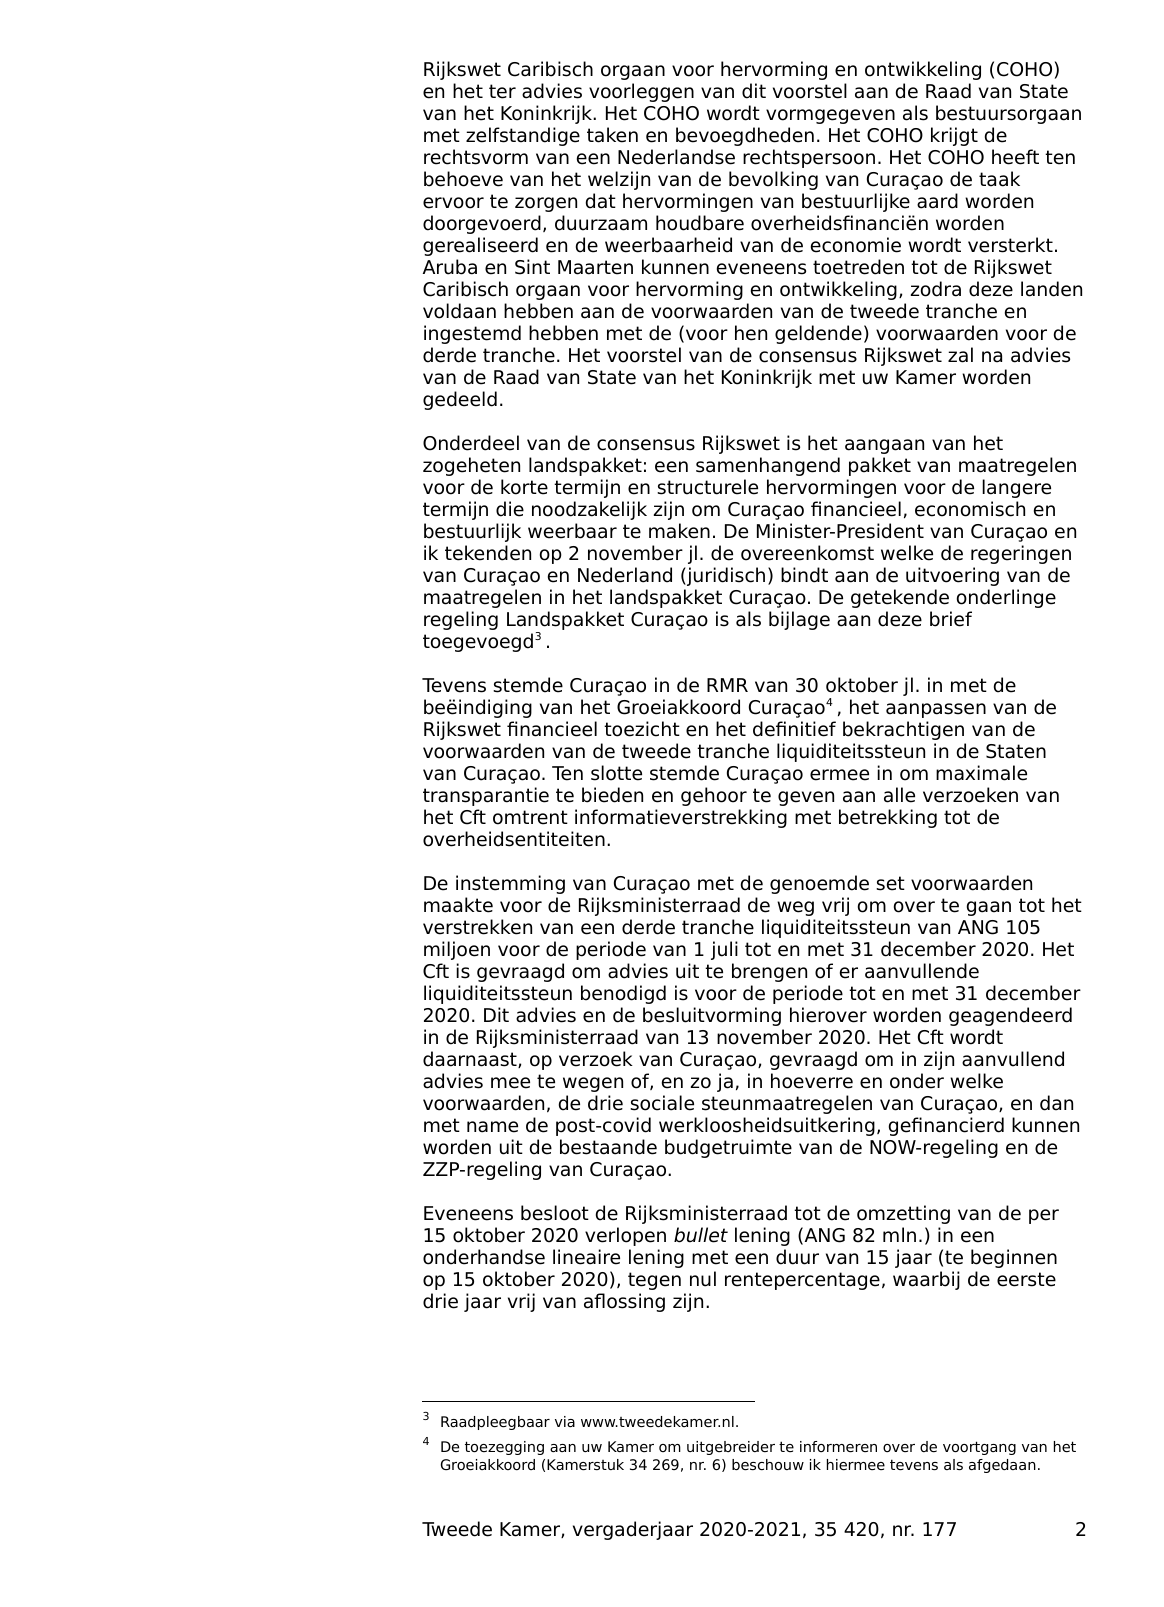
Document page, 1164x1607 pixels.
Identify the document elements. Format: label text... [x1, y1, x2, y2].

text Tevens stemde Curaçao in de RMR van 30 oktober jl. in met de beëindiging van het Groeiakkoord Curaçao, het aanpassen van de Rijkswet financieel toezicht en het definitief bekrachtigen van de voorwaarden van de tweede tranche liquiditeitssteun in de Staten van Curaçao. Ten slotte stemde Curaçao ermee in om maximale transparantie te bieden en gehoor te geven aan alle verzoeken van het Cft omtrent informatieverstrekking met betrekking tot de overheidsentiteiten. [422, 675, 1087, 851]
text De instemming van Curaçao met de genoemde set voorwaarden maakte voor de Rijksministerraad de weg vrij om over te gaan tot het verstrekken van een derde tranche liquiditeitssteun van ANG 105 miljoen voor de periode van 1 juli tot en met 31 december 2020. Het Cft is gevraagd om advies uit te brengen of er aanvullende liquiditeitssteun benodigd is voor de periode tot en met 31 december 2020. Dit advies en de besluitvorming hierover worden geagendeerd in de Rijksministerraad van 13 november 2020. Het Cft wordt daarnaast, op verzoek van Curaçao, gevraagd om in zijn aanvullend advies mee te wegen of, en zo ja, in hoeverre en onder welke voorwaarden, de drie sociale steunmaatregelen van Curaçao, en dan met name de post-covid werkloosheidsuitkering, gefinancierd kunnen worden uit de bestaande budgetruimte van de NOW-regeling en de ZZP-regeling van Curaçao. [422, 873, 1087, 1181]
text Eveneens besloot de Rijksministerraad tot de omzetting van de per 15 oktober 2020 verlopen bullet lening (ANG 82 mln.) in een onderhandse lineaire lening met een duur van 15 jaar (te beginnen op 15 oktober 2020), tegen nul rentepercentage, waarbij de eerste drie jaar vrij van aflossing zijn. [422, 1203, 1087, 1313]
text Onderdeel van de consensus Rijkswet is het aangaan van het zogeheten landspakket: een samenhangend pakket van maatregelen voor de korte termijn en structurele hervormingen voor de langere termijn die noodzakelijk zijn om Curaçao financieel, economisch en bestuurlijk weerbaar te maken. De Minister-President van Curaçao en ik tekenden op 2 november jl. de overeenkomst welke de regeringen van Curaçao en Nederland (juridisch) bindt aan de uitvoering van de maatregelen in het landspakket Curaçao. De getekende onderlinge regeling Landspakket Curaçao is als bijlage aan deze brief toegevoegd. [422, 433, 1087, 653]
text Rijkswet Caribisch orgaan voor hervorming en ontwikkeling (COHO) en het ter advies voorleggen van dit voorstel aan de Raad van State van het Koninkrijk. Het COHO wordt vormgegeven als bestuursorgaan met zelfstandige taken en bevoegdheden. Het COHO krijgt de rechtsvorm van een Nederlandse rechtspersoon. Het COHO heeft ten behoeve van het welzijn van de bevolking van Curaçao de taak ervoor te zorgen dat hervormingen van bestuurlijke aard worden doorgevoerd, duurzaam houdbare overheidsfinanciën worden gerealiseerd en de weerbaarheid van de economie wordt versterkt. Aruba en Sint Maarten kunnen eveneens toetreden tot de Rijkswet Caribisch orgaan voor hervorming en ontwikkeling, zodra deze landen voldaan hebben aan de voorwaarden van de tweede tranche en ingestemd hebben met de (voor hen geldende) voorwaarden voor de derde tranche. Het voorstel van de consensus Rijkswet zal na advies van de Raad van State van het Koninkrijk met uw Kamer worden gedeeld. [422, 59, 1087, 411]
text Raadpleegbaar via www.tweedekamer.nl. [422, 1410, 1087, 1432]
text De toezegging aan uw Kamer om uitgebreider te informeren over de voortgang van het Groeiakkoord (Kamerstuk 34 269, nr. 6) beschouw ik hiermee tevens als afgedaan. [422, 1435, 1087, 1474]
